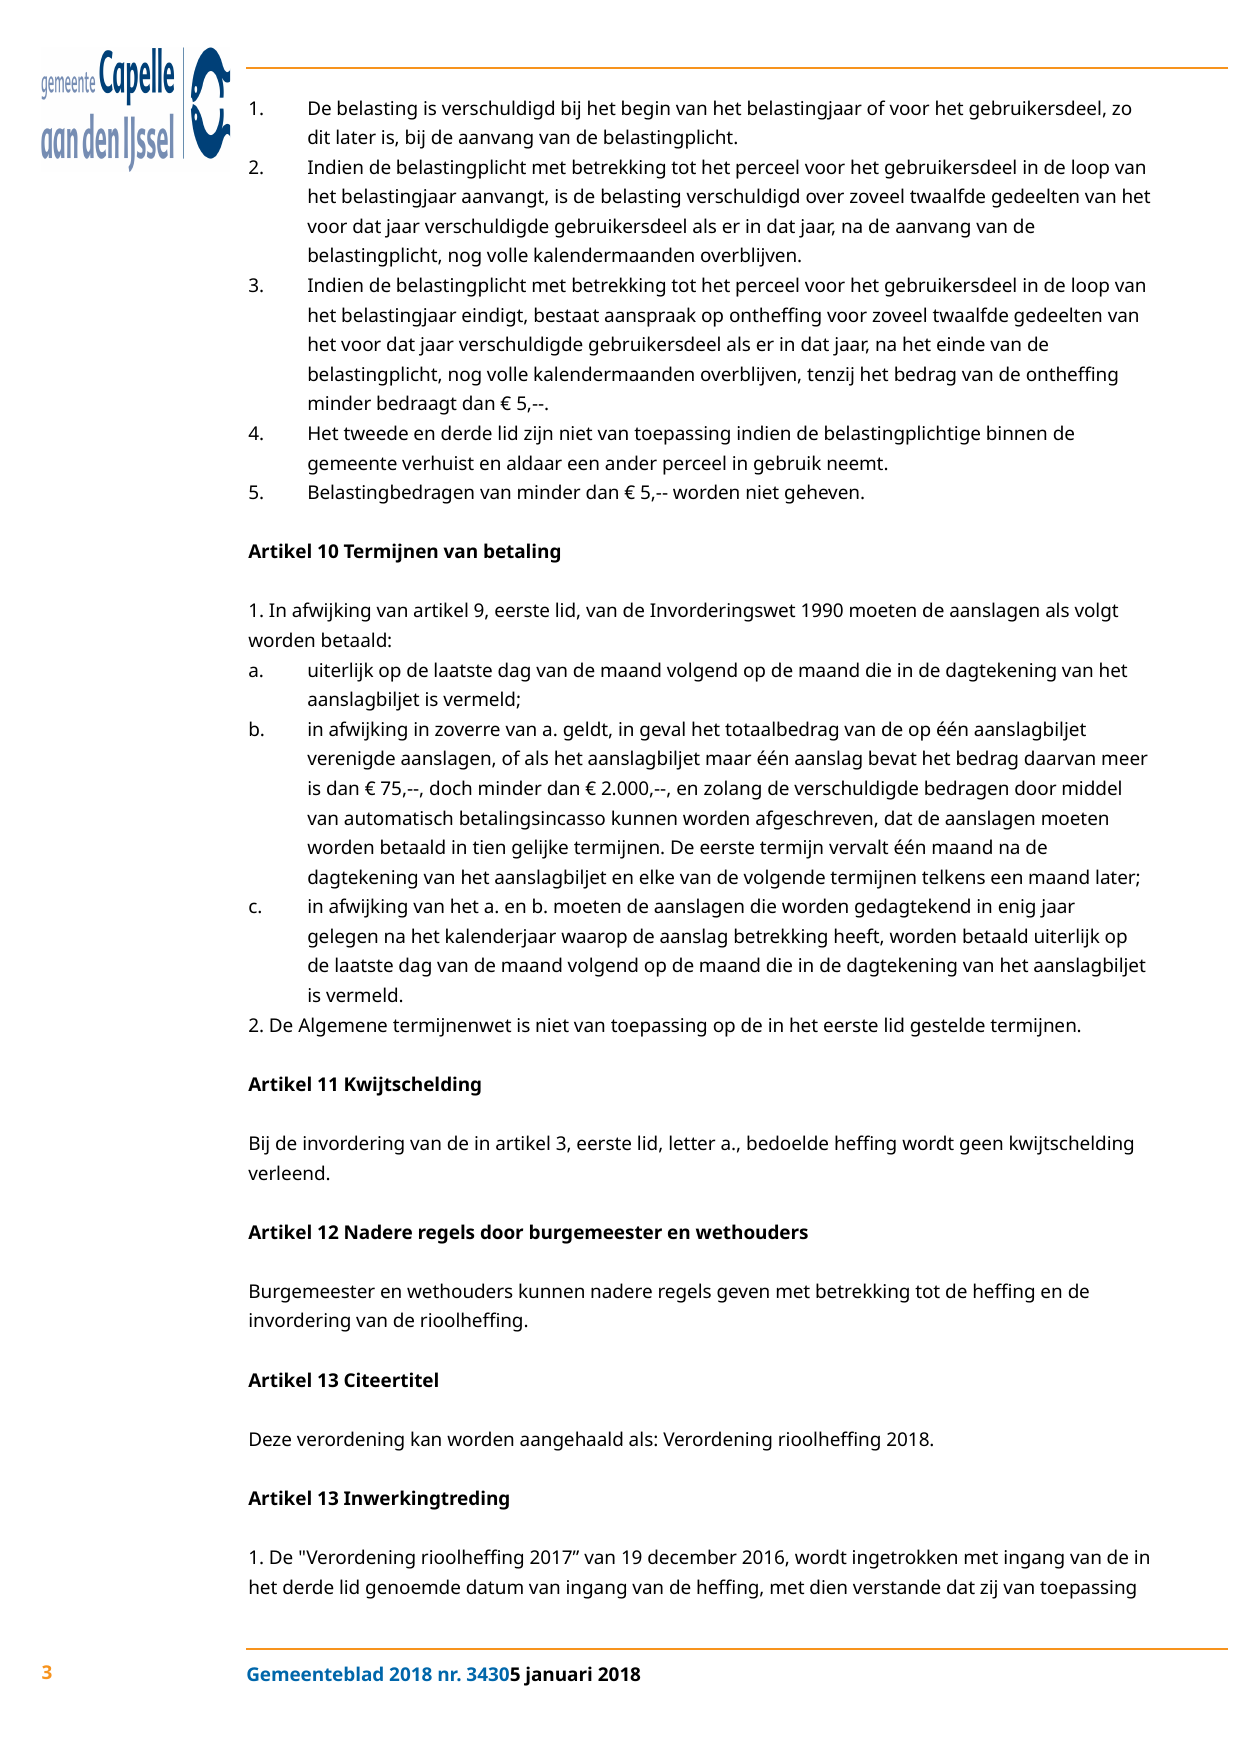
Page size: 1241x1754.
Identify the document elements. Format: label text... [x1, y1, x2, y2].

list Indien de belastingplicht met betrekking tot het perceel voor het gebruikersdeel in de loop van het belastingjaar eindigt, bestaat aanspraak op ontheffing voor zoveel twaalfde gedeelten van het voor dat jaar verschuldigde gebruikersdeel als er in dat jaar, na het einde van de belastingplicht, nog volle kalendermaanden overblijven, tenzij het bedrag van de ontheffing minder bedraagt dan € 5,--. [248, 272, 1152, 416]
list Belastingbedragen van minder dan € 5,-- worden niet geheven. [248, 479, 1152, 505]
text 1. In afwijking van artikel 9, eerste lid, van de Invorderingswet 1990 moeten de aanslagen als volgt worden betaald: [248, 598, 1152, 653]
list uiterlijk op de laatste dag van de maand volgend op de maand die in de dagtekening van het aanslagbiljet is vermeld; [248, 657, 1152, 712]
text Artikel 10 Termijnen van betaling [248, 538, 1152, 564]
list De belasting is verschuldigd bij het begin van het belastingjaar of voor het gebruikersdeel, zo dit later is, bij de aanvang van de belastingplicht. [248, 95, 1152, 150]
text Bij de invordering van de in artikel 3, eerste lid, letter a., bedoelde heffing wordt geen kwijtschelding verleend. [248, 1130, 1152, 1186]
list in afwijking van het a. en b. moeten de aanslagen die worden gedagtekend in enig jaar gelegen na het kalenderjaar waarop de aanslag betrekking heeft, worden betaald uiterlijk op de laatste dag van de maand volgend op de maand die in de dagtekening van het aanslagbiljet is vermeld. [248, 893, 1152, 1008]
text Artikel 12 Nadere regels door burgemeester en wethouders [248, 1219, 1152, 1245]
text 1. De "Verordening rioolheffing 2017” van 19 december 2016, wordt ingetrokken met ingang van de in het derde lid genoemde datum van ingang van de heffing, met dien verstande dat zij van toepassing [248, 1544, 1152, 1600]
list in afwijking in zoverre van a. geldt, in geval het totaalbedrag van de op één aanslagbiljet verenigde aanslagen, of als het aanslagbiljet maar één aanslag bevat het bedrag daarvan meer is dan € 75,--, doch minder dan € 2.000,--, en zolang de verschuldigde bedragen door middel van automatisch betalingsincasso kunnen worden afgeschreven, dat de aanslagen moeten worden betaald in tien gelijke termijnen. De eerste termijn vervalt één maand na de dagtekening van het aanslagbiljet en elke van de volgende termijnen telkens een maand later; [248, 716, 1152, 890]
list Indien de belastingplicht met betrekking tot het perceel voor het gebruikersdeel in de loop van het belastingjaar aanvangt, is de belasting verschuldigd over zoveel twaalfde gedeelten van het voor dat jaar verschuldigde gebruikersdeel als er in dat jaar, na de aanvang van de belastingplicht, nog volle kalendermaanden overblijven. [248, 154, 1152, 268]
text Burgemeester en wethouders kunnen nadere regels geven met betrekking tot de heffing en de invordering van de rioolheffing. [248, 1278, 1152, 1333]
text Artikel 11 Kwijtschelding [248, 1071, 1152, 1097]
text 2. De Algemene termijnenwet is niet van toepassing op de in het eerste lid gestelde termijnen. [248, 1012, 1152, 1038]
text Artikel 13 Inwerkingtreding [248, 1485, 1152, 1511]
list Het tweede en derde lid zijn niet van toepassing indien de belastingplichtige binnen de gemeente verhuist en aldaar een ander perceel in gebruik neemt. [248, 420, 1152, 476]
text Artikel 13 Citeertitel [248, 1367, 1152, 1393]
text Deze verordening kan worden aangehaald als: Verordening rioolheffing 2018. [248, 1426, 1152, 1452]
picture [41, 47, 231, 172]
